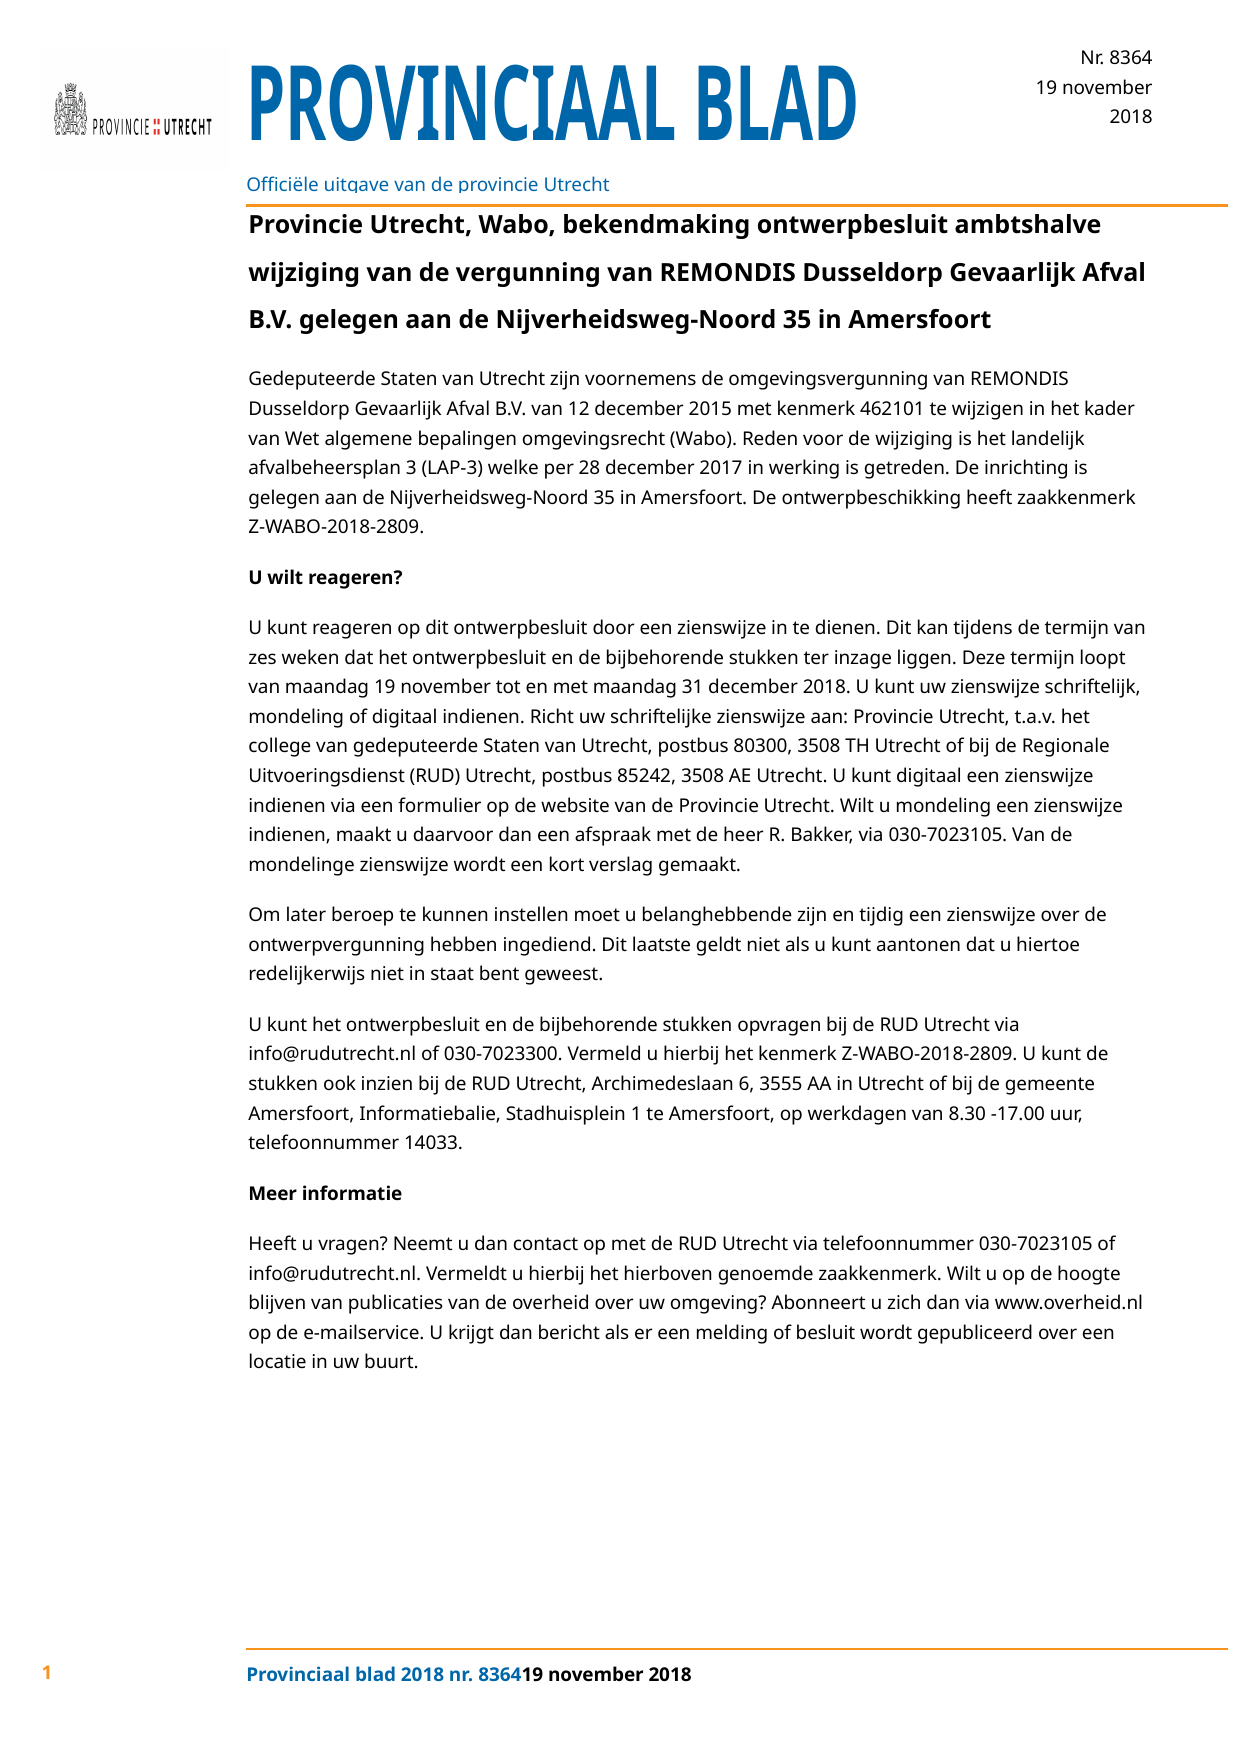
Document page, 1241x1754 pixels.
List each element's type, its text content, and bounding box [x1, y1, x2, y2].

text Provincie Utrecht, Wabo, bekendmaking ontwerpbesluit ambtshalve wijziging van de vergunning van REMONDIS Dusseldorp Gevaarlijk Afval B.V. gelegen aan de Nijverheidsweg-Noord 35 in Amersfoort [248, 207, 1152, 336]
picture [41, 47, 231, 172]
text Meer informatie [248, 1180, 1152, 1205]
text U kunt het ontwerpbesluit en de bijbehorende stukken opvragen bij de RUD Utrecht via info@rudutrecht.nl of 030-7023300. Vermeld u hierbij het kenmerk Z-WABO-2018-2809. U kunt de stukken ook inzien bij de RUD Utrecht, Archimedeslaan 6, 3555 AA in Utrecht of bij de gemeente Amersfoort, Informatiebalie, Stadhuisplein 1 te Amersfoort, op werkdagen van 8.30 -17.00 uur, telefoonnummer 14033. [248, 1011, 1152, 1155]
text Heeft u vragen? Neemt u dan contact op met de RUD Utrecht via telefoonnummer 030-7023105 of info@rudutrecht.nl. Vermeldt u hierbij het hierboven genoemde zaakkenmerk. Wilt u op de hoogte blijven van publicaties van de overheid over uw omgeving? Abonneert u zich dan via www.overheid.nl op de e-mailservice. U krijgt dan bericht als er een melding of besluit wordt gepubliceerd over een locatie in uw buurt. [248, 1230, 1152, 1374]
text U wilt reageren? [248, 564, 1152, 589]
text Om later beroep te kunnen instellen moet u belanghebbende zijn en tijdig een zienswijze over de ontwerpvergunning hebben ingediend. Dit laatste geldt niet als u kunt aantonen dat u hiertoe redelijkerwijs niet in staat bent geweest. [248, 901, 1152, 986]
text U kunt reageren op dit ontwerpbesluit door een zienswijze in te dienen. Dit kan tijdens de termijn van zes weken dat het ontwerpbesluit en de bijbehorende stukken ter inzage liggen. Deze termijn loopt van maandag 19 november tot en met maandag 31 december 2018. U kunt uw zienswijze schriftelijk, mondeling of digitaal indienen. Richt uw schriftelijke zienswijze aan: Provincie Utrecht, t.a.v. het college van gedeputeerde Staten van Utrecht, postbus 80300, 3508 TH Utrecht of bij de Regionale Uitvoeringsdienst (RUD) Utrecht, postbus 85242, 3508 AE Utrecht. U kunt digitaal een zienswijze indienen via een formulier op de website van de Provincie Utrecht. Wilt u mondeling een zienswijze indienen, maakt u daarvoor dan een afspraak met de heer R. Bakker, via 030-7023105. Van de mondelinge zienswijze wordt een kort verslag gemaakt. [248, 614, 1152, 877]
text Gedeputeerde Staten van Utrecht zijn voornemens de omgevingsvergunning van REMONDIS Dusseldorp Gevaarlijk Afval B.V. van 12 december 2015 met kenmerk 462101 te wijzigen in het kader van Wet algemene bepalingen omgevingsrecht (Wabo). Reden voor de wijziging is het landelijk afvalbeheersplan 3 (LAP-3) welke per 28 december 2017 in werking is getreden. De inrichting is gelegen aan de Nijverheidsweg-Noord 35 in Amersfoort. De ontwerpbeschikking heeft zaakkenmerk Z-WABO-2018-2809. [248, 366, 1152, 539]
